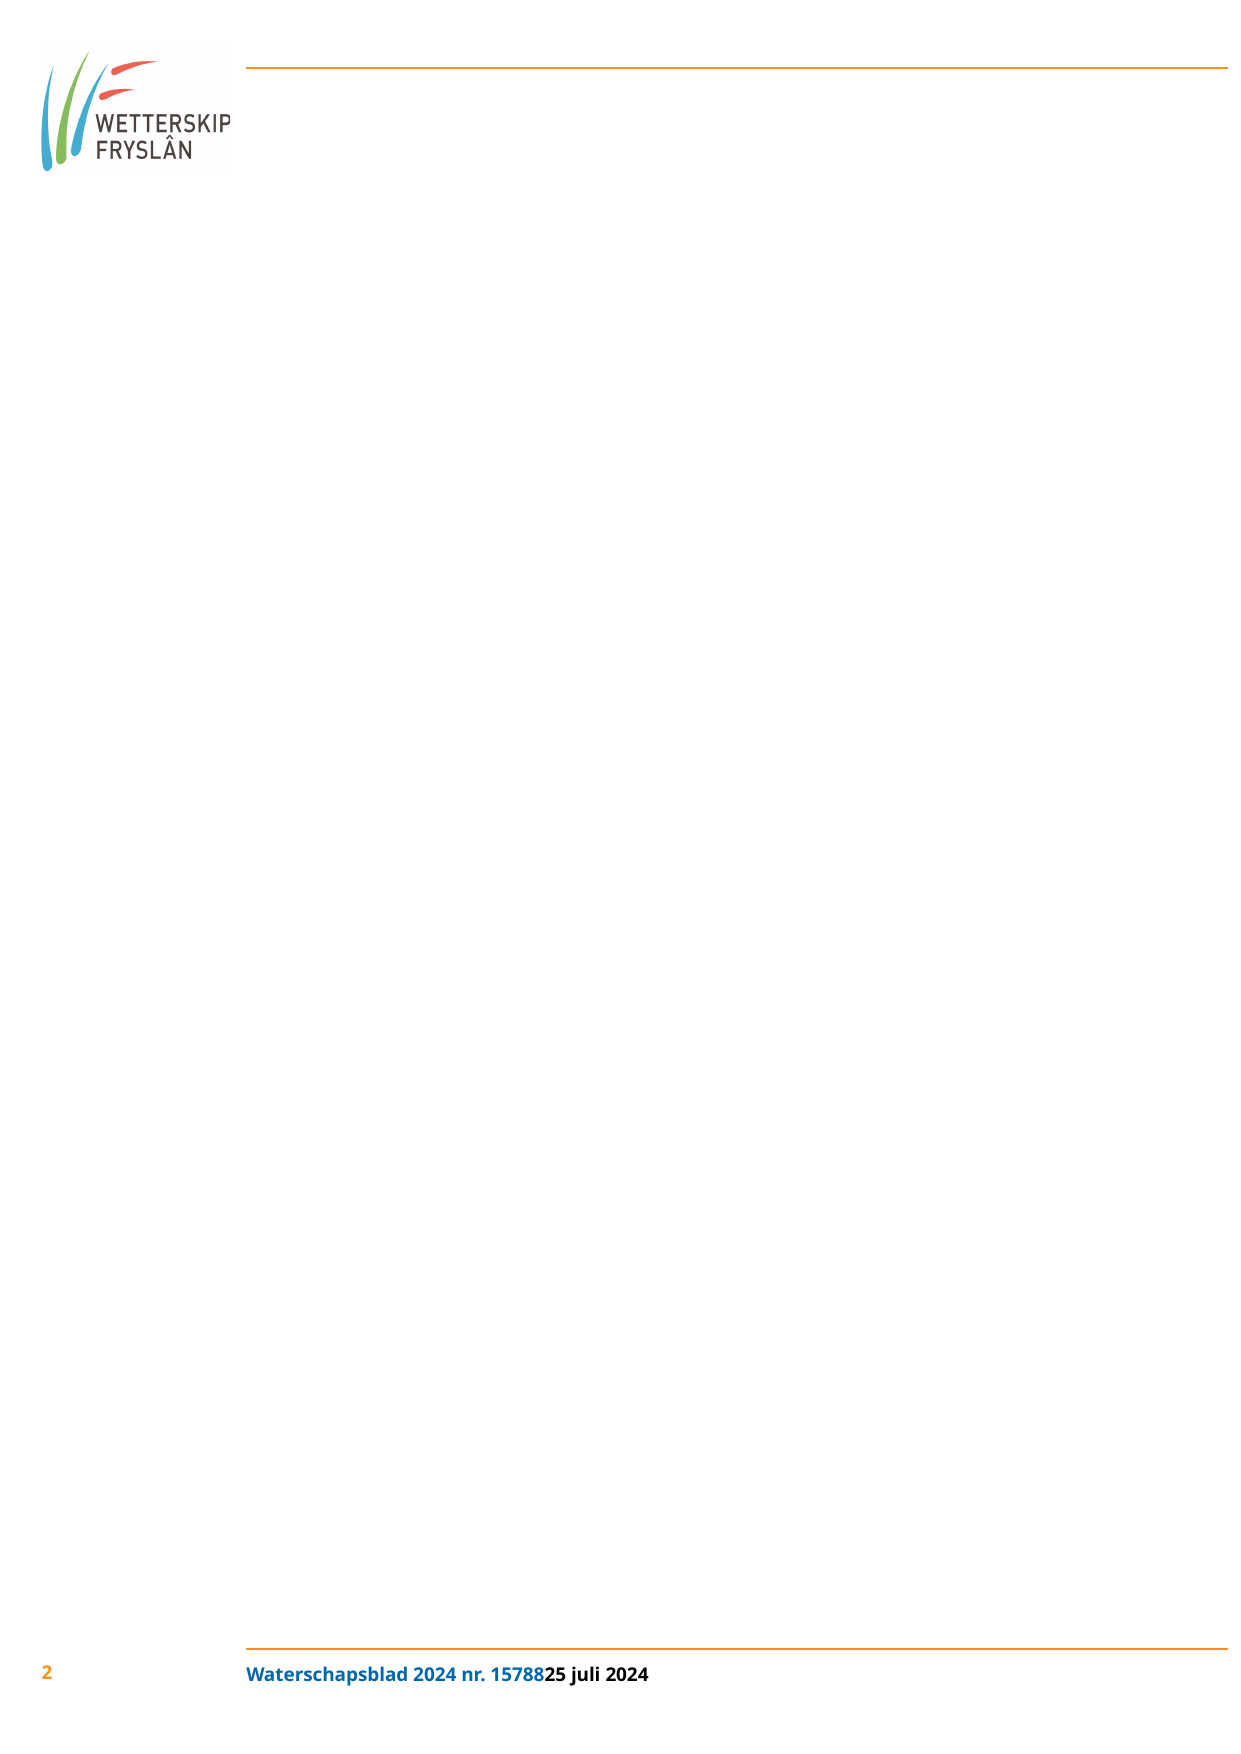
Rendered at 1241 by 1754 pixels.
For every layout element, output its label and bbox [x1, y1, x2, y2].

picture [41, 47, 231, 172]
